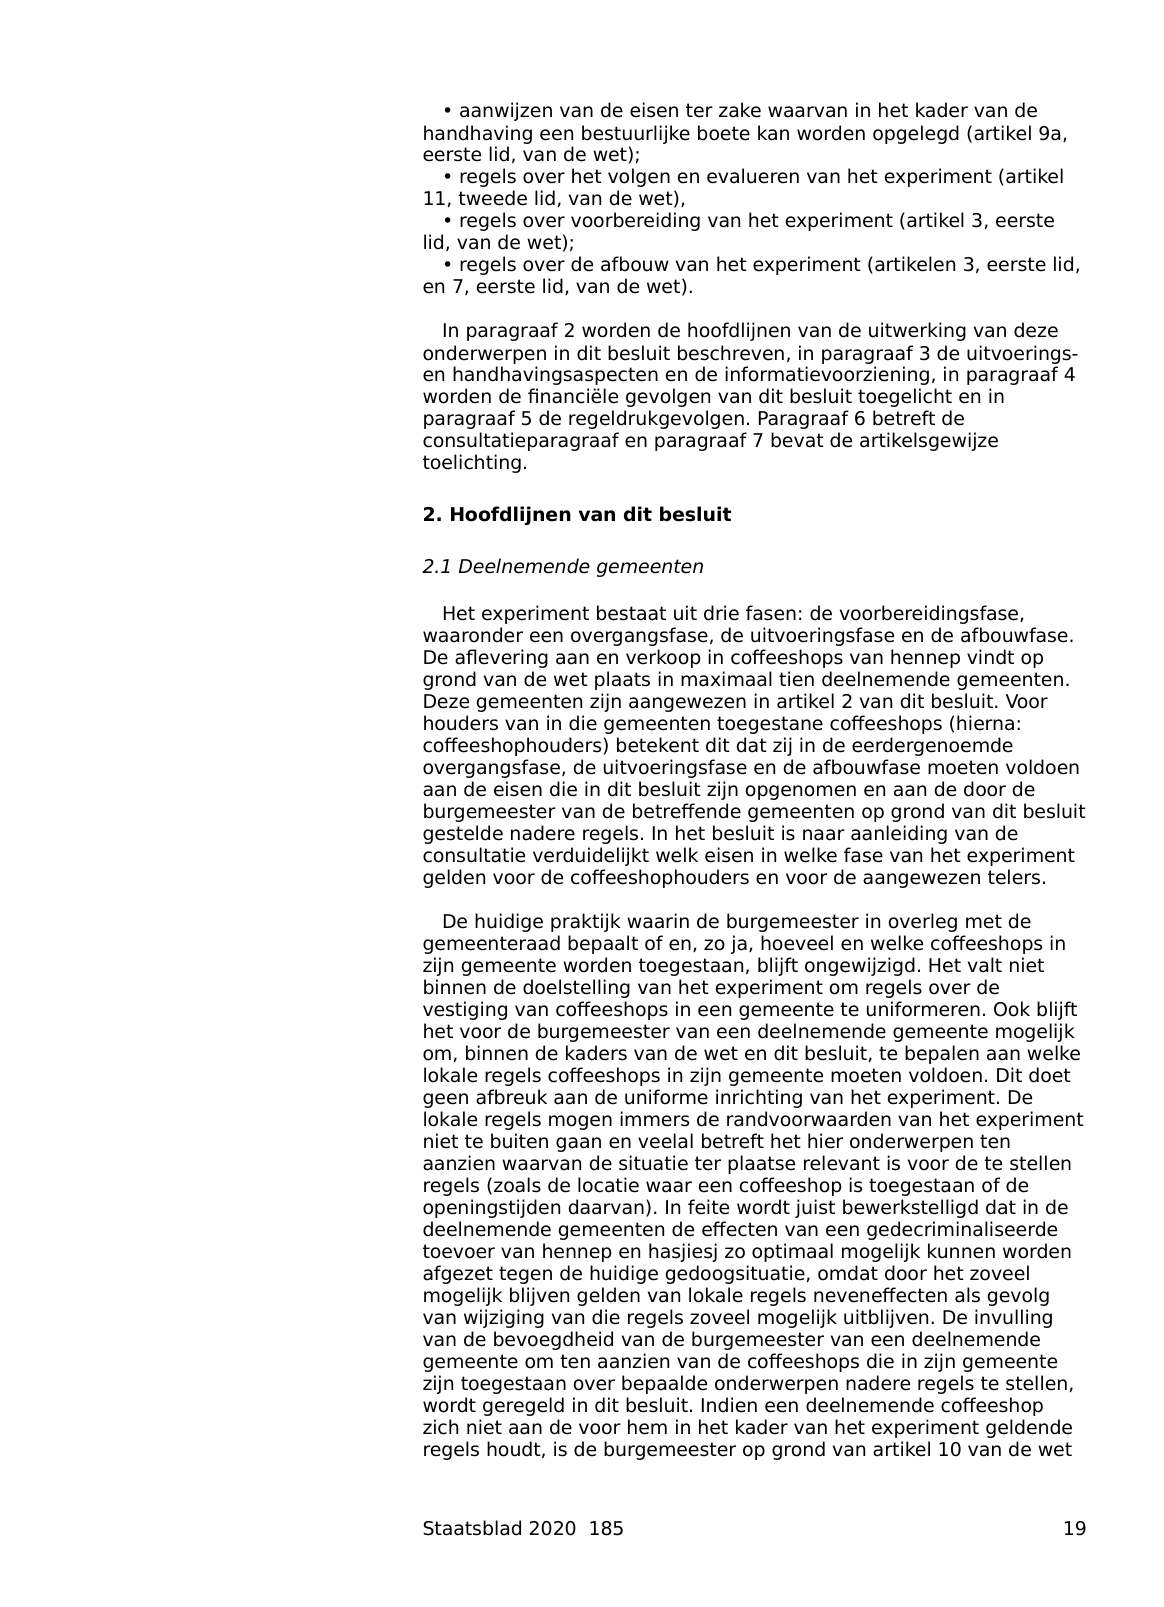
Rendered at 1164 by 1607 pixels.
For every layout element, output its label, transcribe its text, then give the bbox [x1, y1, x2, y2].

text • regels over de afbouw van het experiment (artikelen 3, eerste lid, en 7, eerste lid, van de wet). [422, 254, 1087, 298]
text De huidige praktijk waarin de burgemeester in overleg met de gemeenteraad bepaalt of en, zo ja, hoeveel en welke coffeeshops in zijn gemeente worden toegestaan, blijft ongewijzigd. Het valt niet binnen de doelstelling van het experiment om regels over de vestiging van coffeeshops in een gemeente te uniformeren. Ook blijft het voor de burgemeester van een deelnemende gemeente mogelijk om, binnen de kaders van de wet en dit besluit, te bepalen aan welke lokale regels coffeeshops in zijn gemeente moeten voldoen. Dit doet geen afbreuk aan de uniforme inrichting van het experiment. De lokale regels mogen immers de randvoorwaarden van het experiment niet te buiten gaan en veelal betreft het hier onderwerpen ten aanzien waarvan de situatie ter plaatse relevant is voor de te stellen regels (zoals de locatie waar een coffeeshop is toegestaan of de openingstijden daarvan). In feite wordt juist bewerkstelligd dat in de deelnemende gemeenten de effecten van een gedecriminaliseerde toevoer van hennep en hasjiesj zo optimaal mogelijk kunnen worden afgezet tegen de huidige gedoogsituatie, omdat door het zoveel mogelijk blijven gelden van lokale regels neveneffecten als gevolg van wijziging van die regels zoveel mogelijk uitblijven. De invulling van de bevoegdheid van de burgemeester van een deelnemende gemeente om ten aanzien van de coffeeshops die in zijn gemeente zijn toegestaan over bepaalde onderwerpen nadere regels te stellen, wordt geregeld in dit besluit. Indien een deelnemende coffeeshop zich niet aan de voor hem in het kader van het experiment geldende regels houdt, is de burgemeester op grond van artikel 10 van de wet [422, 911, 1087, 1461]
text • aanwijzen van de eisen ter zake waarvan in het kader van de handhaving een bestuurlijke boete kan worden opgelegd (artikel 9a, eerste lid, van de wet); [422, 100, 1087, 166]
subtitle 2.1 Deelnemende gemeenten [422, 556, 1087, 578]
subtitle 2. Hoofdlijnen van dit besluit [422, 504, 1087, 526]
text • regels over het volgen en evalueren van het experiment (artikel 11, tweede lid, van de wet), [422, 166, 1087, 210]
text Het experiment bestaat uit drie fasen: de voorbereidingsfase, waaronder een overgangsfase, de uitvoeringsfase en de afbouwfase. De aflevering aan en verkoop in coffeeshops van hennep vindt op grond van de wet plaats in maximaal tien deelnemende gemeenten. Deze gemeenten zijn aangewezen in artikel 2 van dit besluit. Voor houders van in die gemeenten toegestane coffeeshops (hierna: coffeeshophouders) betekent dit dat zij in de eerdergenoemde overgangsfase, de uitvoeringsfase en de afbouwfase moeten voldoen aan de eisen die in dit besluit zijn opgenomen en aan de door de burgemeester van de betreffende gemeenten op grond van dit besluit gestelde nadere regels. In het besluit is naar aanleiding van de consultatie verduidelijkt welk eisen in welke fase van het experiment gelden voor de coffeeshophouders en voor de aangewezen telers. [422, 603, 1087, 889]
text In paragraaf 2 worden de hoofdlijnen van de uitwerking van deze onderwerpen in dit besluit beschreven, in paragraaf 3 de uitvoerings- en handhavingsaspecten en de informatievoorziening, in paragraaf 4 worden de financiële gevolgen van dit besluit toegelicht en in paragraaf 5 de regeldrukgevolgen. Paragraaf 6 betreft de consultatieparagraaf en paragraaf 7 bevat de artikelsgewijze toelichting. [422, 320, 1087, 474]
text • regels over voorbereiding van het experiment (artikel 3, eerste lid, van de wet); [422, 210, 1087, 254]
